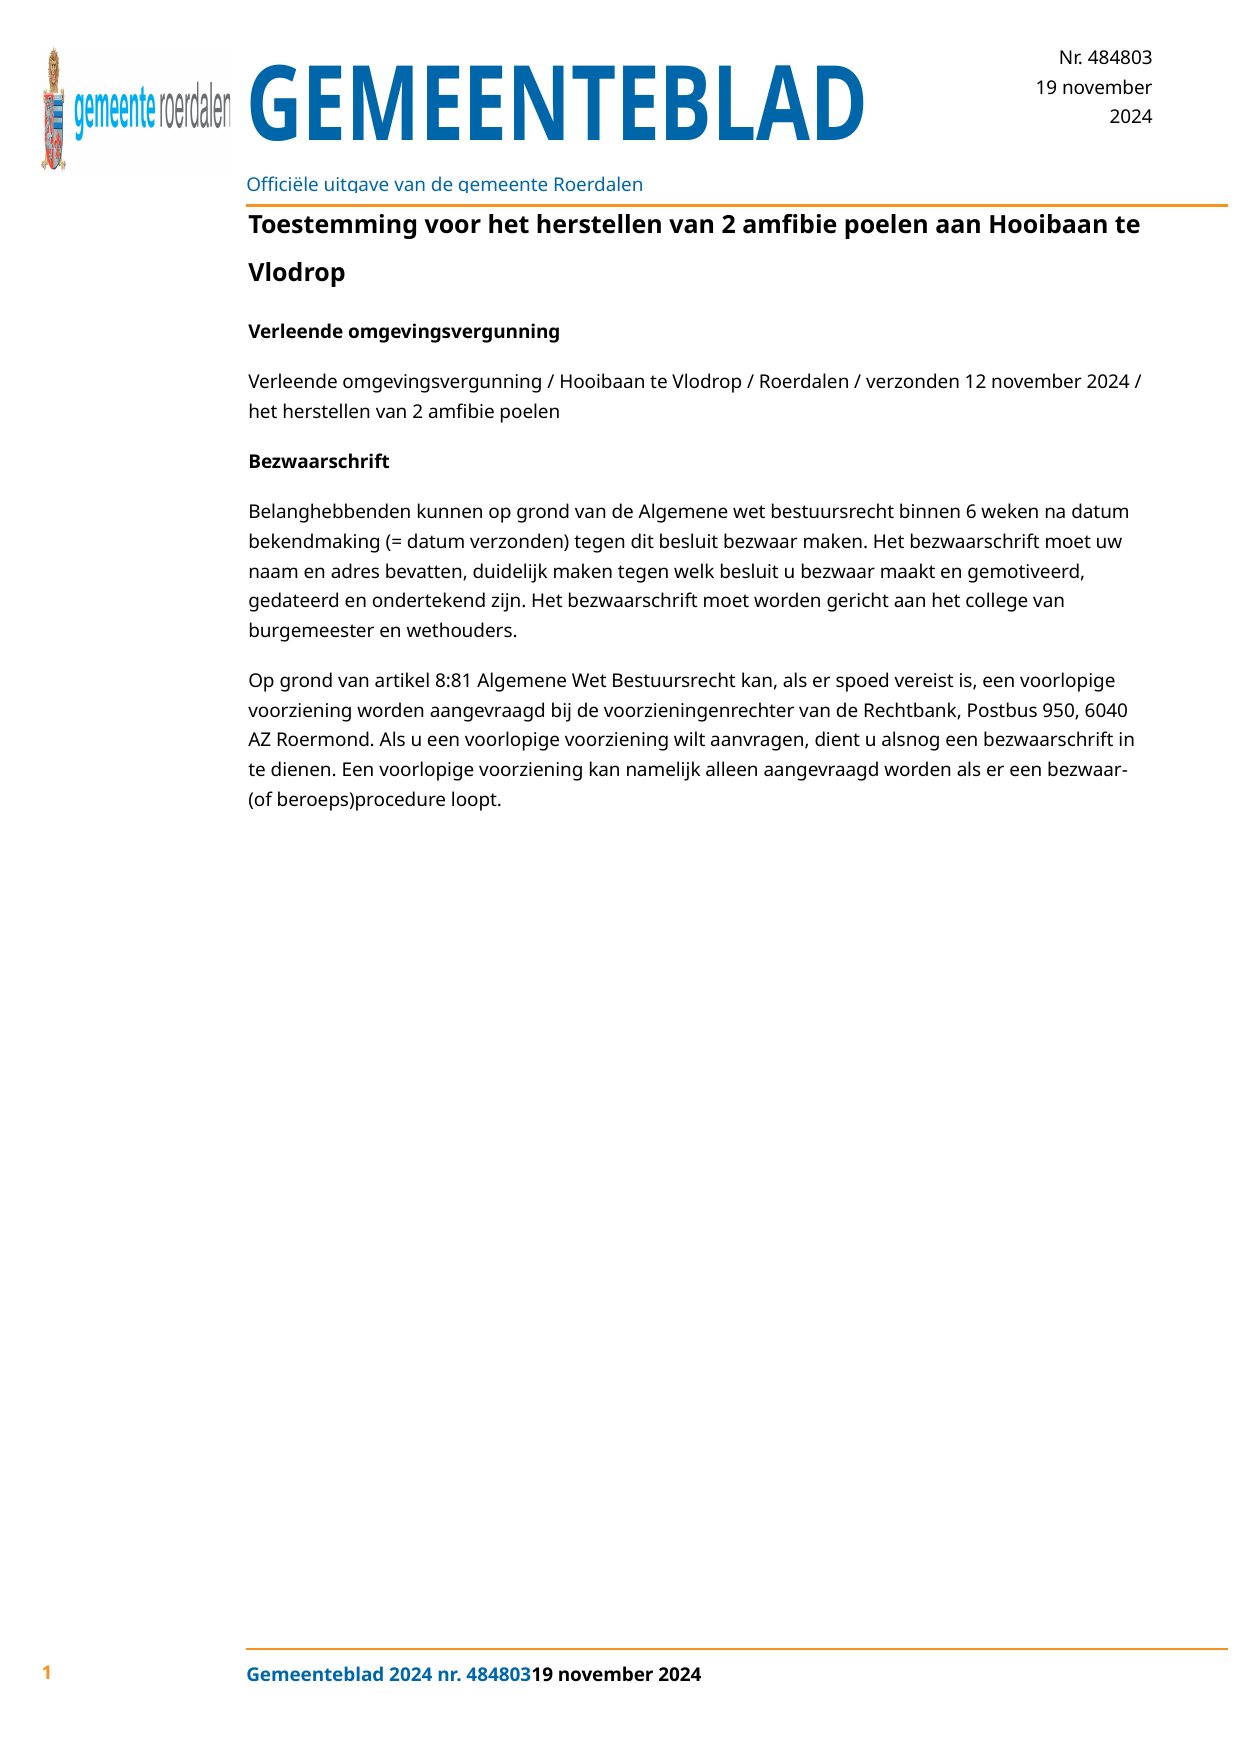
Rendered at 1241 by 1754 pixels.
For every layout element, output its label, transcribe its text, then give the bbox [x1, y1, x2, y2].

text Verleende omgevingsvergunning / Hooibaan te Vlodrop / Roerdalen / verzonden 12 november 2024 / het herstellen van 2 amfibie poelen [248, 368, 1152, 424]
text Verleende omgevingsvergunning [248, 318, 1152, 344]
picture [41, 47, 231, 172]
text Toestemming voor het herstellen van 2 amfibie poelen aan Hooibaan te Vlodrop [248, 207, 1152, 288]
text Belanghebbenden kunnen op grond van de Algemene wet bestuursrecht binnen 6 weken na datum bekendmaking (= datum verzonden) tegen dit besluit bezwaar maken. Het bezwaarschrift moet uw naam en adres bevatten, duidelijk maken tegen welk besluit u bezwaar maakt en gemotiveerd, gedateerd en ondertekend zijn. Het bezwaarschrift moet worden gericht aan het college van burgemeester en wethouders. [248, 499, 1152, 643]
text Op grond van artikel 8:81 Algemene Wet Bestuursrecht kan, als er spoed vereist is, een voorlopige voorziening worden aangevraagd bij de voorzieningenrechter van de Rechtbank, Postbus 950, 6040 AZ Roermond. Als u een voorlopige voorziening wilt aanvragen, dient u alsnog een bezwaarschrift in te dienen. Een voorlopige voorziening kan namelijk alleen aangevraagd worden als er een bezwaar- (of beroeps)procedure loopt. [248, 667, 1152, 812]
text Bezwaarschrift [248, 448, 1152, 474]
